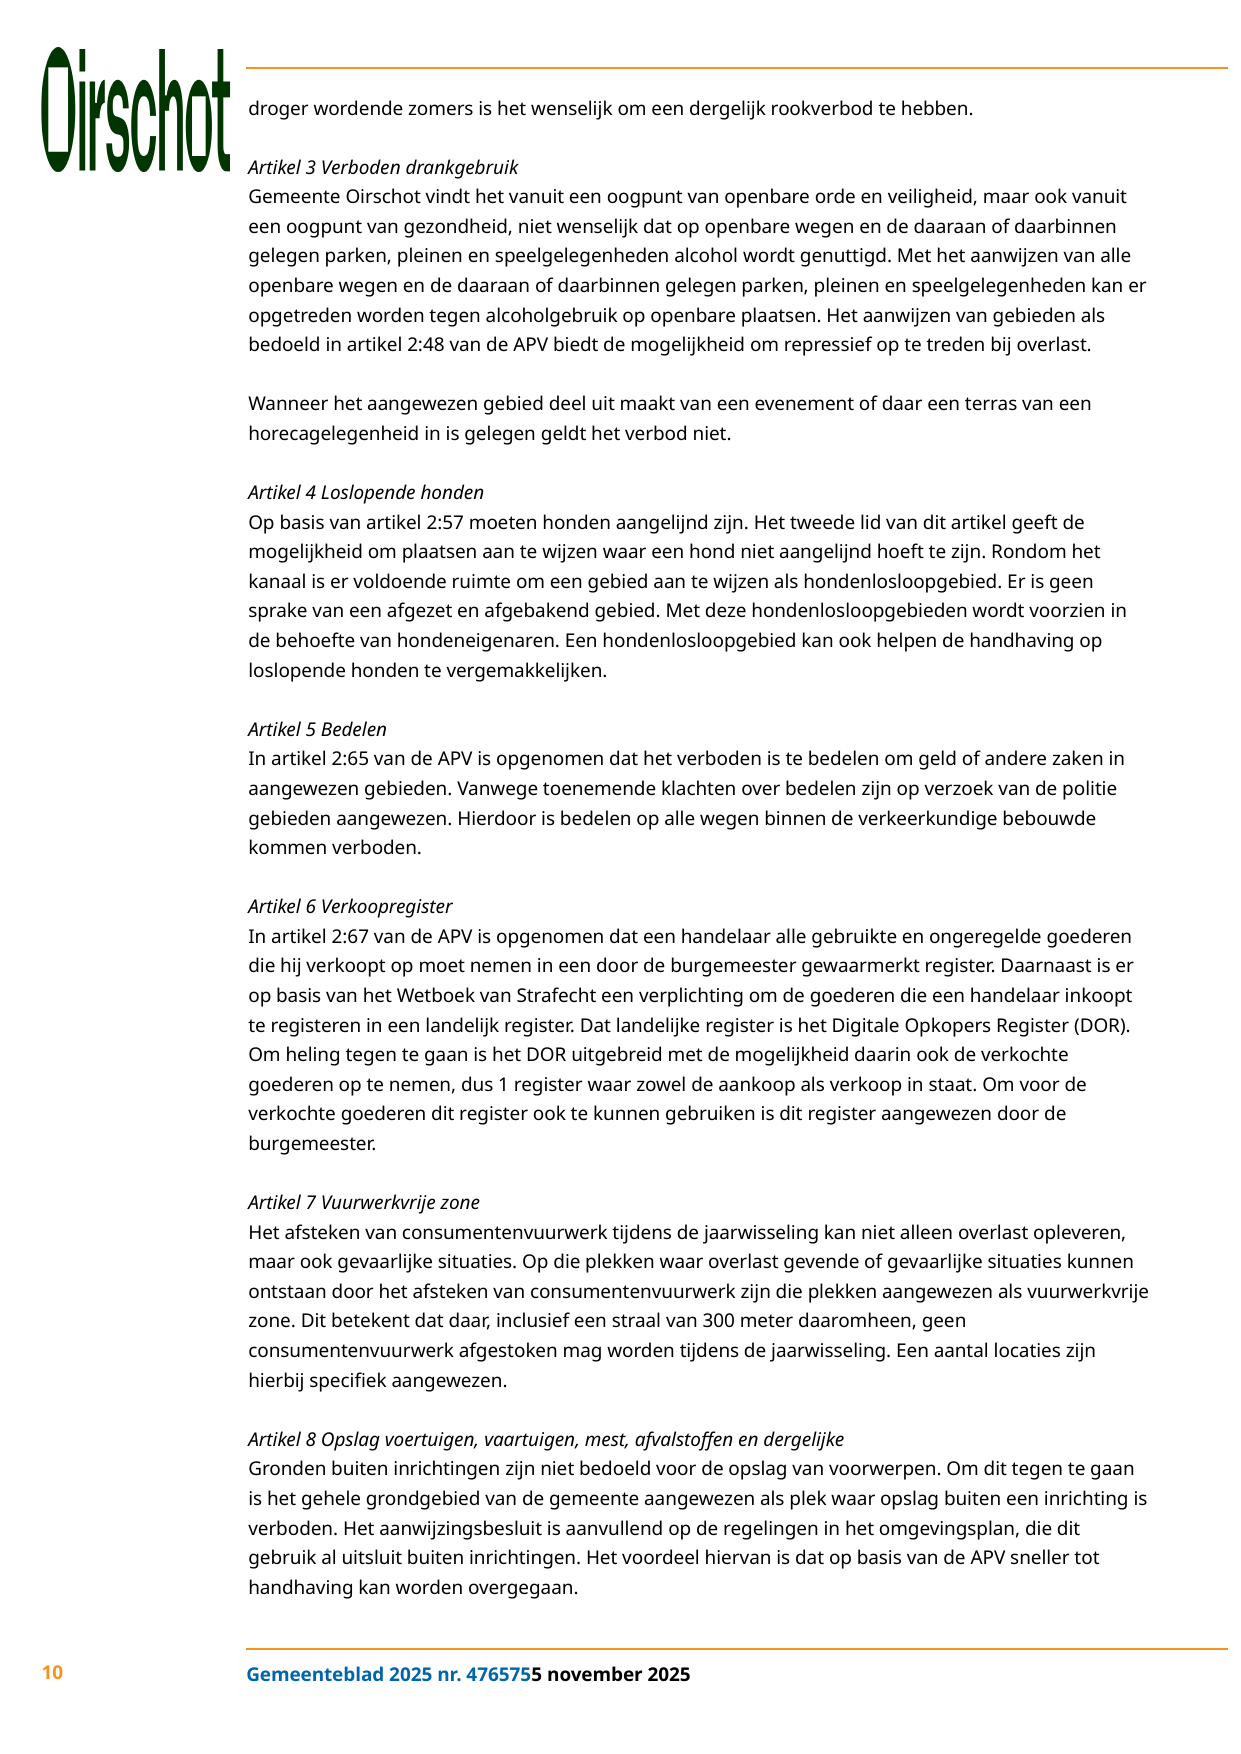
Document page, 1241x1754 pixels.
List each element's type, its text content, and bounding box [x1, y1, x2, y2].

text droger wordende zomers is het wenselijk om een dergelijk rookverbod te hebben. [248, 95, 1152, 121]
text Op basis van artikel 2:57 moeten honden aangelijnd zijn. Het tweede lid van dit artikel geeft de mogelijkheid om plaatsen aan te wijzen waar een hond niet aangelijnd hoeft te zijn. Rondom het kanaal is er voldoende ruimte om een gebied aan te wijzen als hondenlosloopgebied. Er is geen sprake van een afgezet en afgebakend gebied. Met deze hondenlosloopgebieden wordt voorzien in de behoefte van hondeneigenaren. Een hondenlosloopgebied kan ook helpen de handhaving op loslopende honden te vergemakkelijken. [248, 509, 1152, 683]
text Artikel 7 Vuurwerkvrije zone [248, 1189, 1152, 1215]
text Artikel 6 Verkoopregister [248, 893, 1152, 919]
text Artikel 4 Loslopende honden [248, 479, 1152, 505]
text Gemeente Oirschot vindt het vanuit een oogpunt van openbare orde en veiligheid, maar ook vanuit een oogpunt van gezondheid, niet wenselijk dat op openbare wegen en de daaraan of daarbinnen gelegen parken, pleinen en speelgelegenheden alcohol wordt genuttigd. Met het aanwijzen van alle openbare wegen en de daaraan of daarbinnen gelegen parken, pleinen en speelgelegenheden kan er opgetreden worden tegen alcoholgebruik op openbare plaatsen. Het aanwijzen van gebieden als bedoeld in artikel 2:48 van de APV biedt de mogelijkheid om repressief op te treden bij overlast. [248, 183, 1152, 357]
text Artikel 3 Verboden drankgebruik [248, 154, 1152, 180]
text Artikel 8 Opslag voertuigen, vaartuigen, mest, afvalstoffen en dergelijke [248, 1426, 1152, 1452]
picture [41, 47, 231, 172]
text In artikel 2:67 van de APV is opgenomen dat een handelaar alle gebruikte en ongeregelde goederen die hij verkoopt op moet nemen in een door de burgemeester gewaarmerkt register. Daarnaast is er op basis van het Wetboek van Strafecht een verplichting om de goederen die een handelaar inkoopt te registeren in een landelijk register. Dat landelijke register is het Digitale Opkopers Register (DOR). Om heling tegen te gaan is het DOR uitgebreid met de mogelijkheid daarin ook de verkochte goederen op te nemen, dus 1 register waar zowel de aankoop als verkoop in staat. Om voor de verkochte goederen dit register ook te kunnen gebruiken is dit register aangewezen door de burgemeester. [248, 923, 1152, 1156]
text Het afsteken van consumentenvuurwerk tijdens de jaarwisseling kan niet alleen overlast opleveren, maar ook gevaarlijke situaties. Op die plekken waar overlast gevende of gevaarlijke situaties kunnen ontstaan door het afsteken van consumentenvuurwerk zijn die plekken aangewezen als vuurwerkvrije zone. Dit betekent dat daar, inclusief een straal van 300 meter daaromheen, geen consumentenvuurwerk afgestoken mag worden tijdens de jaarwisseling. Een aantal locaties zijn hierbij specifiek aangewezen. [248, 1219, 1152, 1393]
text Wanneer het aangewezen gebied deel uit maakt van een evenement of daar een terras van een horecagelegenheid in is gelegen geldt het verbod niet. [248, 391, 1152, 446]
text Gronden buiten inrichtingen zijn niet bedoeld voor de opslag van voorwerpen. Om dit tegen te gaan is het gehele grondgebied van de gemeente aangewezen als plek waar opslag buiten een inrichting is verboden. Het aanwijzingsbesluit is aanvullend op de regelingen in het omgevingsplan, die dit gebruik al uitsluit buiten inrichtingen. Het voordeel hiervan is dat op basis van de APV sneller tot handhaving kan worden overgegaan. [248, 1456, 1152, 1600]
text Artikel 5 Bedelen [248, 716, 1152, 742]
text In artikel 2:65 van de APV is opgenomen dat het verboden is te bedelen om geld of andere zaken in aangewezen gebieden. Vanwege toenemende klachten over bedelen zijn op verzoek van de politie gebieden aangewezen. Hierdoor is bedelen op alle wegen binnen de verkeerkundige bebouwde kommen verboden. [248, 746, 1152, 860]
